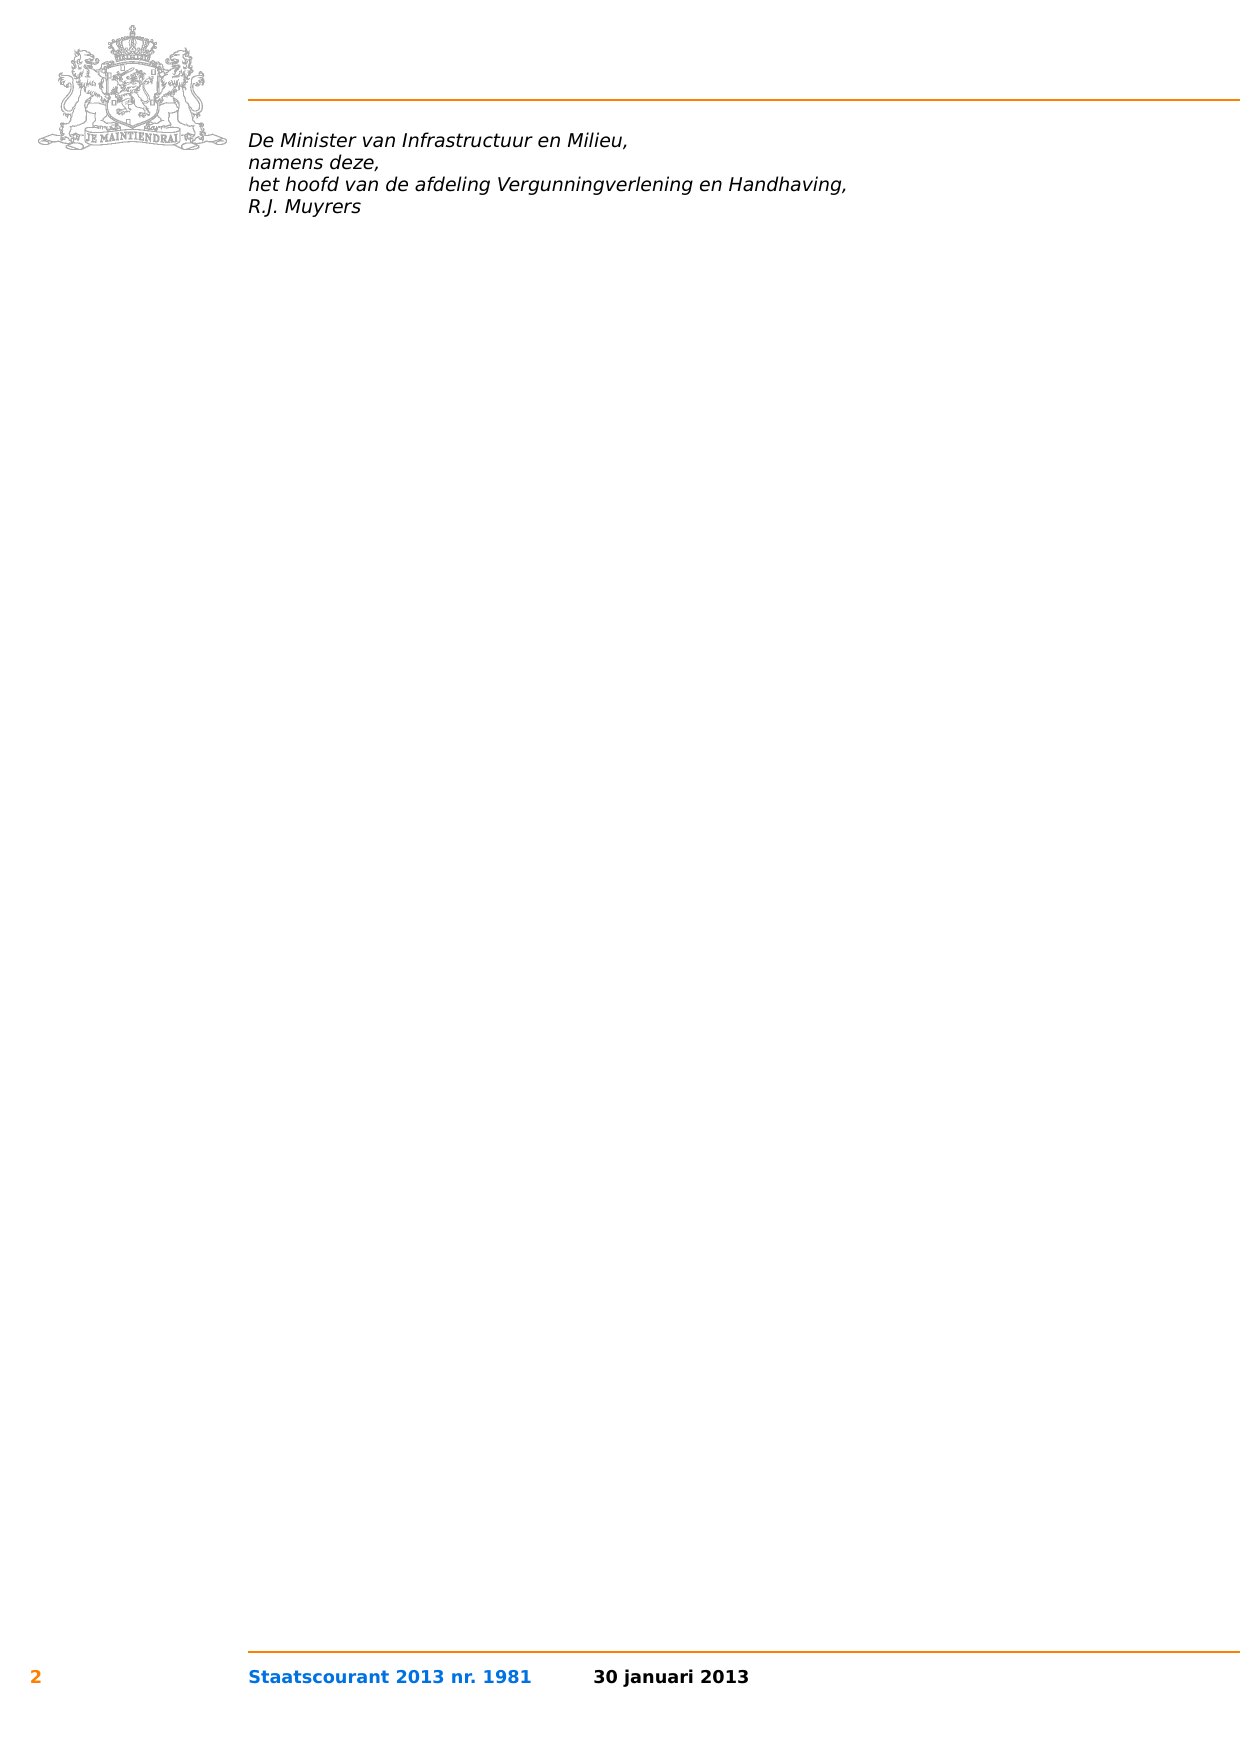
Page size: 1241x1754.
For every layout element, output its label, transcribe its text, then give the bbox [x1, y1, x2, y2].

picture [38, 25, 227, 150]
text De Minister van Infrastructuur en Milieu, namens deze, het hoofd van de afdeling Vergunningverlening en Handhaving, R.J. Muyrers [248, 130, 1163, 218]
